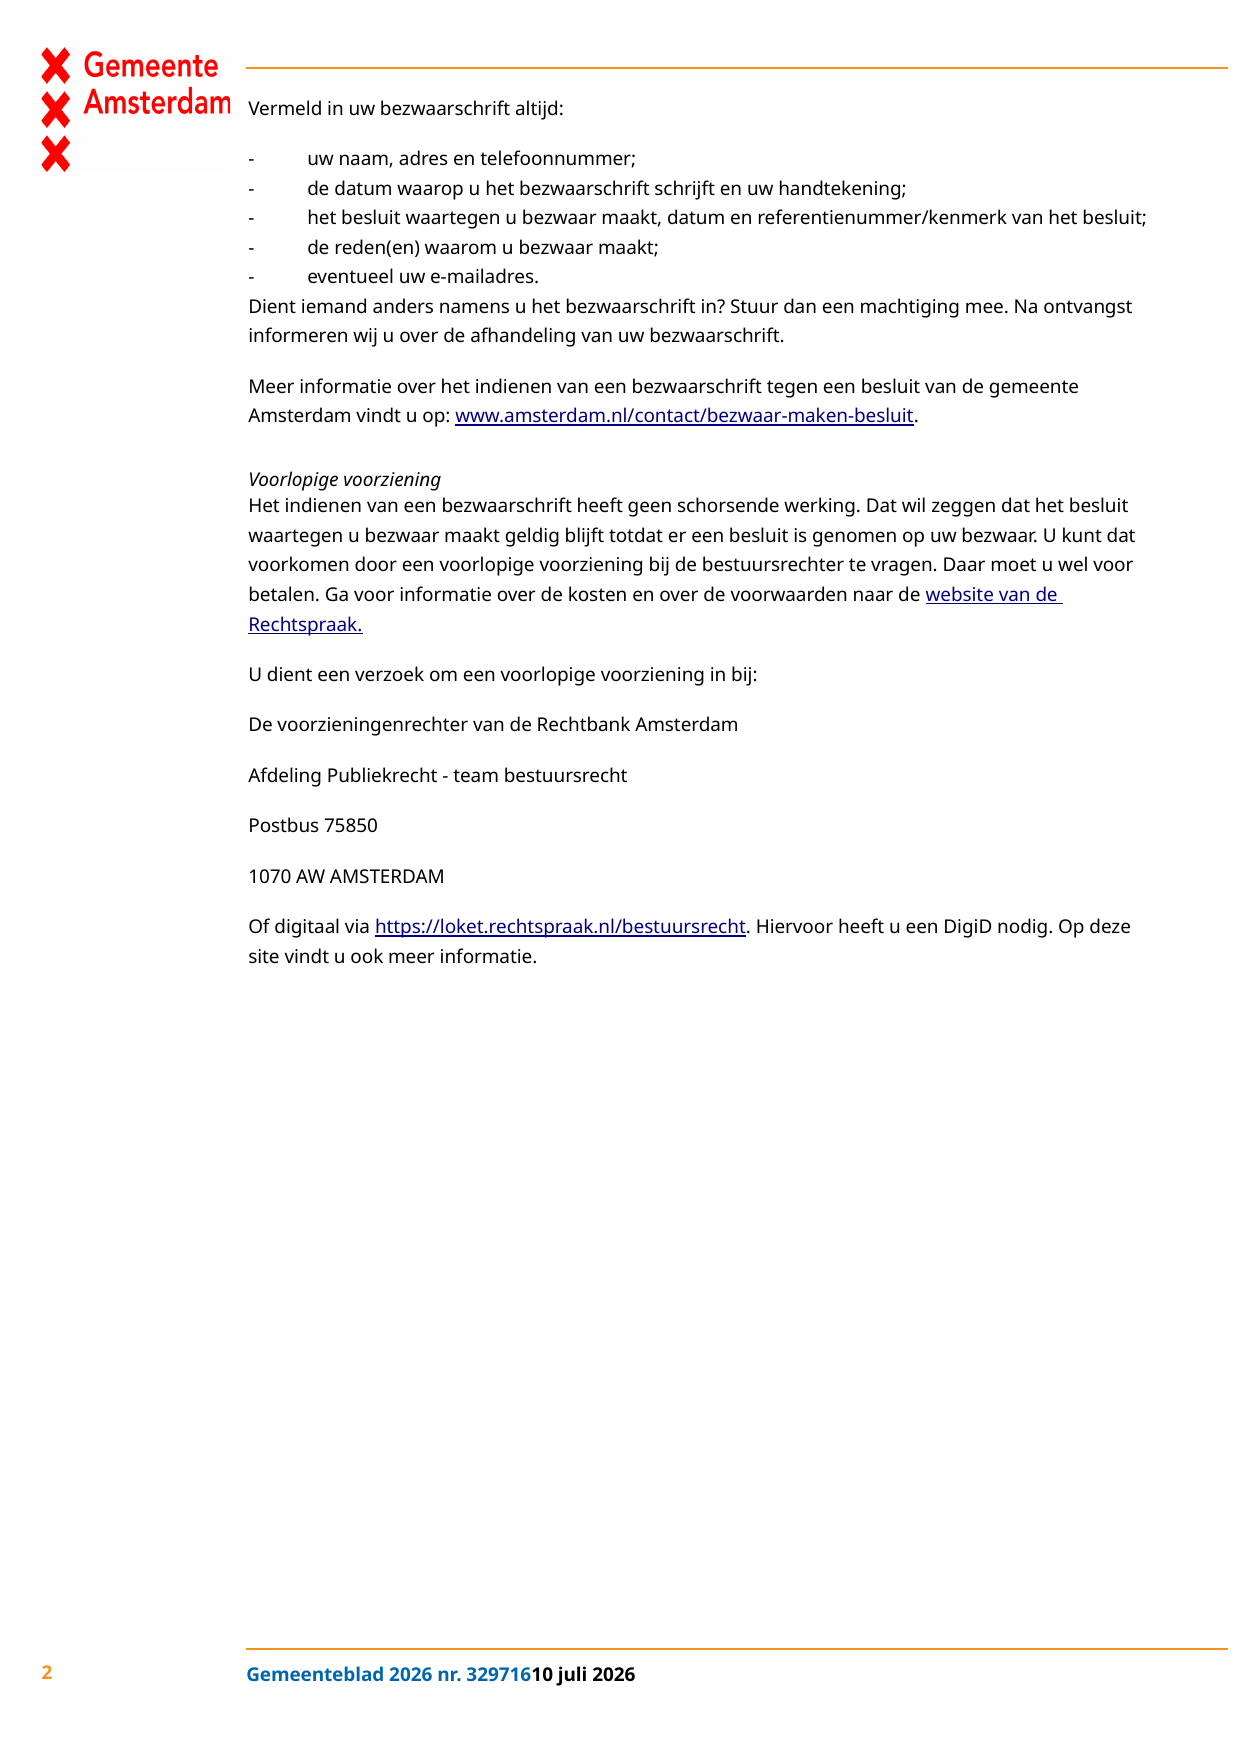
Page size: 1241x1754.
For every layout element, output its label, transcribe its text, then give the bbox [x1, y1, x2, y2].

text Voorlopige voorziening [248, 467, 1152, 492]
picture [41, 47, 231, 172]
text Het indienen van een bezwaarschrift heeft geen schorsende werking. Dat wil zeggen dat het besluit waartegen u bezwaar maakt geldig blijft totdat er een besluit is genomen op uw bezwaar. U kunt dat voorkomen door een voorlopige voorziening bij de bestuursrechter te vragen. Daar moet u wel voor betalen. Ga voor informatie over de kosten en over de voorwaarden naar de website van de Rechtspraak. [248, 492, 1152, 636]
text Of digitaal via https://loket.rechtspraak.nl/bestuursrecht. Hiervoor heeft u een DigiD nodig. Op deze site vindt u ook meer informatie. [248, 913, 1152, 968]
text Meer informatie over het indienen van een bezwaarschrift tegen een besluit van de gemeente Amsterdam vindt u op: www.amsterdam.nl/contact/bezwaar-maken-besluit. [248, 373, 1152, 428]
list de datum waarop u het bezwaarschrift schrijft en uw handtekening; [248, 175, 1152, 201]
list het besluit waartegen u bezwaar maakt, datum en referentienummer/kenmerk van het besluit; [248, 204, 1152, 230]
text Afdeling Publiekrecht - team bestuursrecht [248, 762, 1152, 788]
text Postbus 75850 [248, 812, 1152, 838]
list de reden(en) waarom u bezwaar maakt; [248, 234, 1152, 260]
list uw naam, adres en telefoonnummer; [248, 145, 1152, 171]
text Vermeld in uw bezwaarschrift altijd: [248, 95, 1152, 121]
text De voorzieningenrechter van de Rechtbank Amsterdam [248, 712, 1152, 737]
text 1070 AW AMSTERDAM [248, 863, 1152, 888]
text U dient een verzoek om een voorlopige voorziening in bij: [248, 661, 1152, 687]
list eventueel uw e-mailadres. [248, 263, 1152, 289]
text Dient iemand anders namens u het bezwaarschrift in? Stuur dan een machtiging mee. Na ontvangst informeren wij u over de afhandeling van uw bezwaarschrift. [248, 293, 1152, 348]
